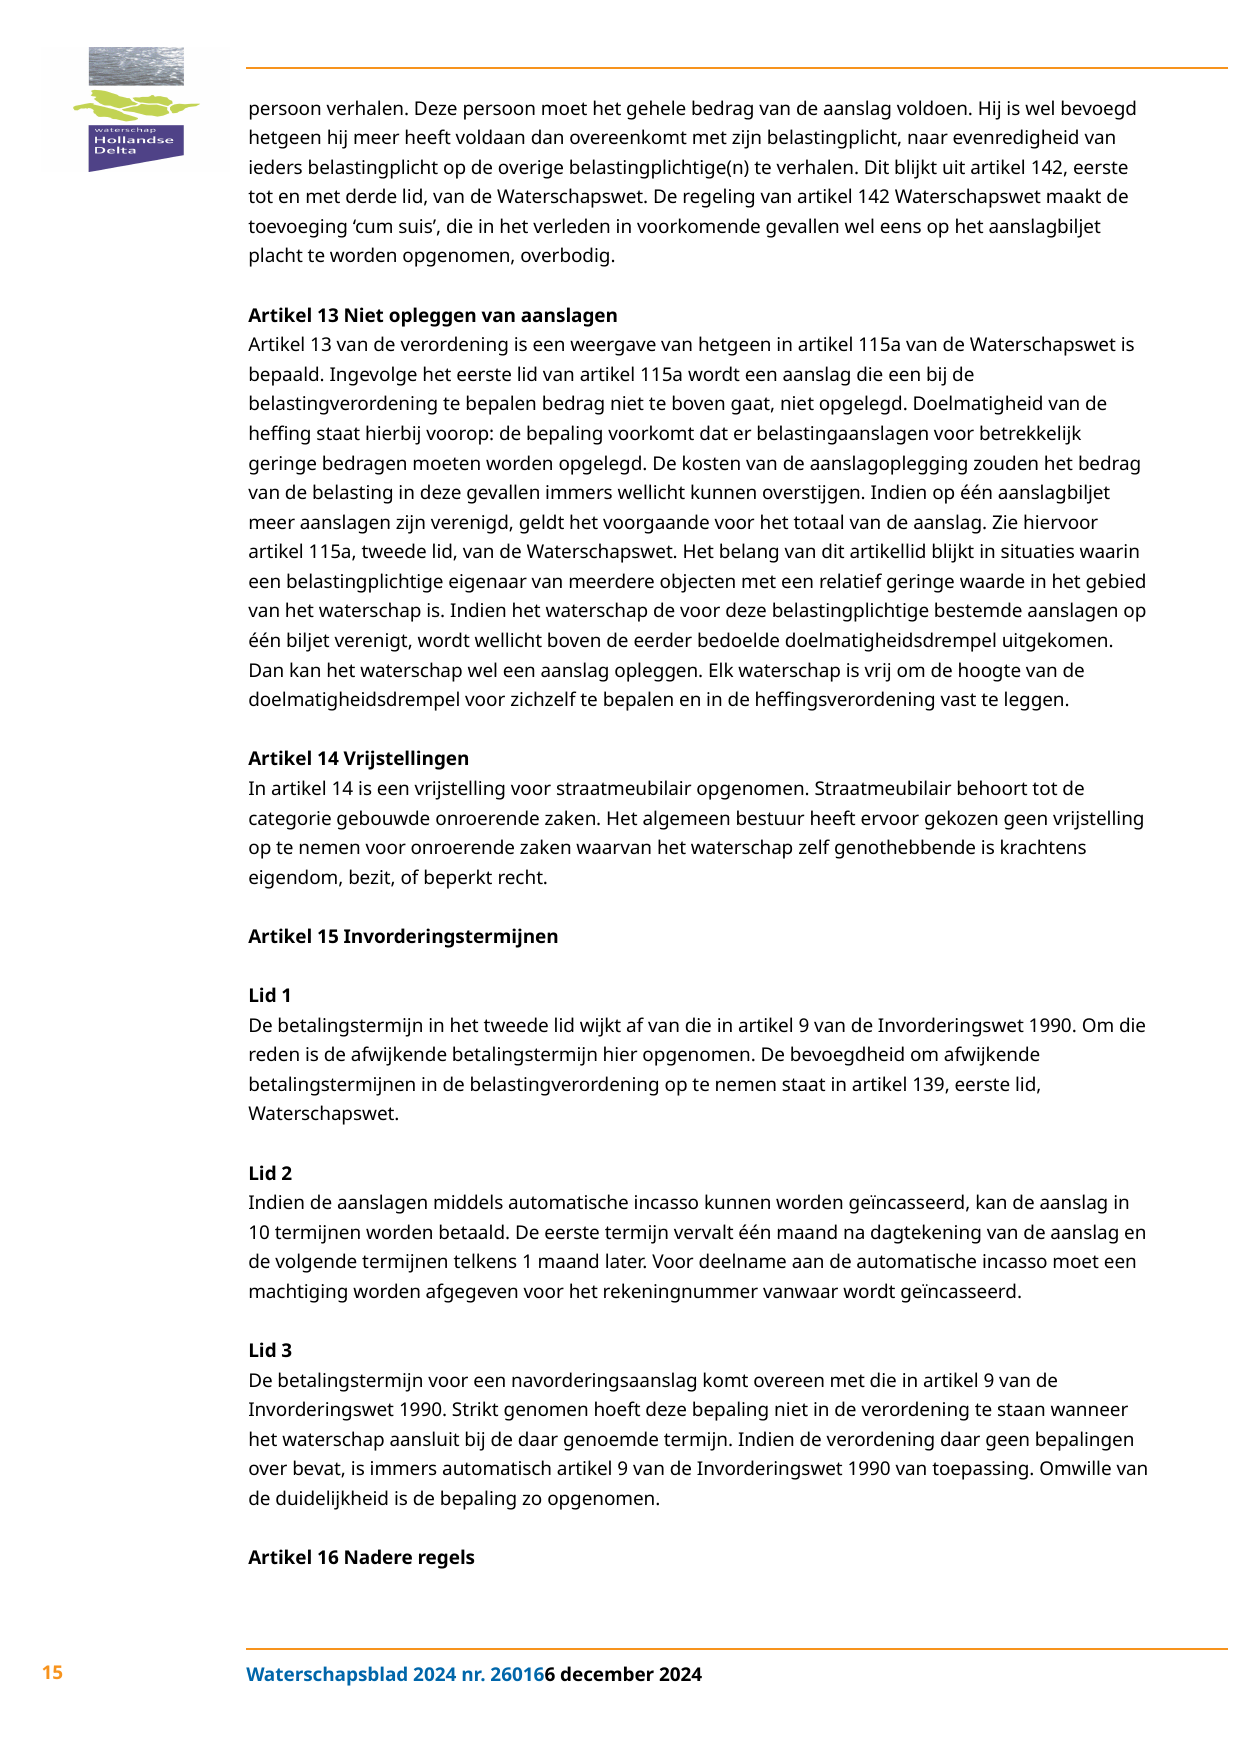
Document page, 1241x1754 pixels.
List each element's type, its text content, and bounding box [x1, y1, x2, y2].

text Indien de aanslagen middels automatische incasso kunnen worden geïncasseerd, kan de aanslag in 10 termijnen worden betaald. De eerste termijn vervalt één maand na dagtekening van de aanslag en de volgende termijnen telkens 1 maand later. Voor deelname aan de automatische incasso moet een machtiging worden afgegeven voor het rekeningnummer vanwaar wordt geïncasseerd. [248, 1189, 1152, 1304]
text Lid 3 [248, 1337, 1152, 1363]
text De betalingstermijn voor een navorderingsaanslag komt overeen met die in artikel 9 van de Invorderingswet 1990. Strikt genomen hoeft deze bepaling niet in de verordening te staan wanneer het waterschap aansluit bij de daar genoemde termijn. Indien de verordening daar geen bepalingen over bevat, is immers automatisch artikel 9 van de Invorderingswet 1990 van toepassing. Omwille van de duidelijkheid is de bepaling zo opgenomen. [248, 1367, 1152, 1511]
text Artikel 13 Niet opleggen van aanslagen [248, 302, 1152, 328]
picture [41, 47, 231, 172]
text Artikel 13 van de verordening is een weergave van hetgeen in artikel 115a van de Waterschapswet is bepaald. Ingevolge het eerste lid van artikel 115a wordt een aanslag die een bij de belastingverordening te bepalen bedrag niet te boven gaat, niet opgelegd. Doelmatigheid van de heffing staat hierbij voorop: de bepaling voorkomt dat er belastingaanslagen voor betrekkelijk geringe bedragen moeten worden opgelegd. De kosten van de aanslagoplegging zouden het bedrag van de belasting in deze gevallen immers wellicht kunnen overstijgen. Indien op één aanslagbiljet meer aanslagen zijn verenigd, geldt het voorgaande voor het totaal van de aanslag. Zie hiervoor artikel 115a, tweede lid, van de Waterschapswet. Het belang van dit artikellid blijkt in situaties waarin een belastingplichtige eigenaar van meerdere objecten met een relatief geringe waarde in het gebied van het waterschap is. Indien het waterschap de voor deze belastingplichtige bestemde aanslagen op één biljet verenigt, wordt wellicht boven de eerder bedoelde doelmatigheidsdrempel uitgekomen. Dan kan het waterschap wel een aanslag opleggen. Elk waterschap is vrij om de hoogte van de doelmatigheidsdrempel voor zichzelf te bepalen en in de heffingsverordening vast te leggen. [248, 331, 1152, 712]
text Lid 1 [248, 982, 1152, 1008]
text Artikel 15 Invorderingstermijnen [248, 923, 1152, 949]
text De betalingstermijn in het tweede lid wijkt af van die in artikel 9 van de Invorderingswet 1990. Om die reden is de afwijkende betalingstermijn hier opgenomen. De bevoegdheid om afwijkende betalingstermijnen in de belastingverordening op te nemen staat in artikel 139, eerste lid, Waterschapswet. [248, 1012, 1152, 1126]
text Lid 2 [248, 1160, 1152, 1186]
text persoon verhalen. Deze persoon moet het gehele bedrag van de aanslag voldoen. Hij is wel bevoegd hetgeen hij meer heeft voldaan dan overeenkomt met zijn belastingplicht, naar evenredigheid van ieders belastingplicht op de overige belastingplichtige(n) te verhalen. Dit blijkt uit artikel 142, eerste tot en met derde lid, van de Waterschapswet. De regeling van artikel 142 Waterschapswet maakt de toevoeging ‘cum suis’, die in het verleden in voorkomende gevallen wel eens op het aanslagbiljet placht te worden opgenomen, overbodig. [248, 95, 1152, 268]
text Artikel 16 Nadere regels [248, 1544, 1152, 1570]
text In artikel 14 is een vrijstelling voor straatmeubilair opgenomen. Straatmeubilair behoort tot de categorie gebouwde onroerende zaken. Het algemeen bestuur heeft ervoor gekozen geen vrijstelling op te nemen voor onroerende zaken waarvan het waterschap zelf genothebbende is krachtens eigendom, bezit, of beperkt recht. [248, 775, 1152, 890]
text Artikel 14 Vrijstellingen [248, 746, 1152, 771]
